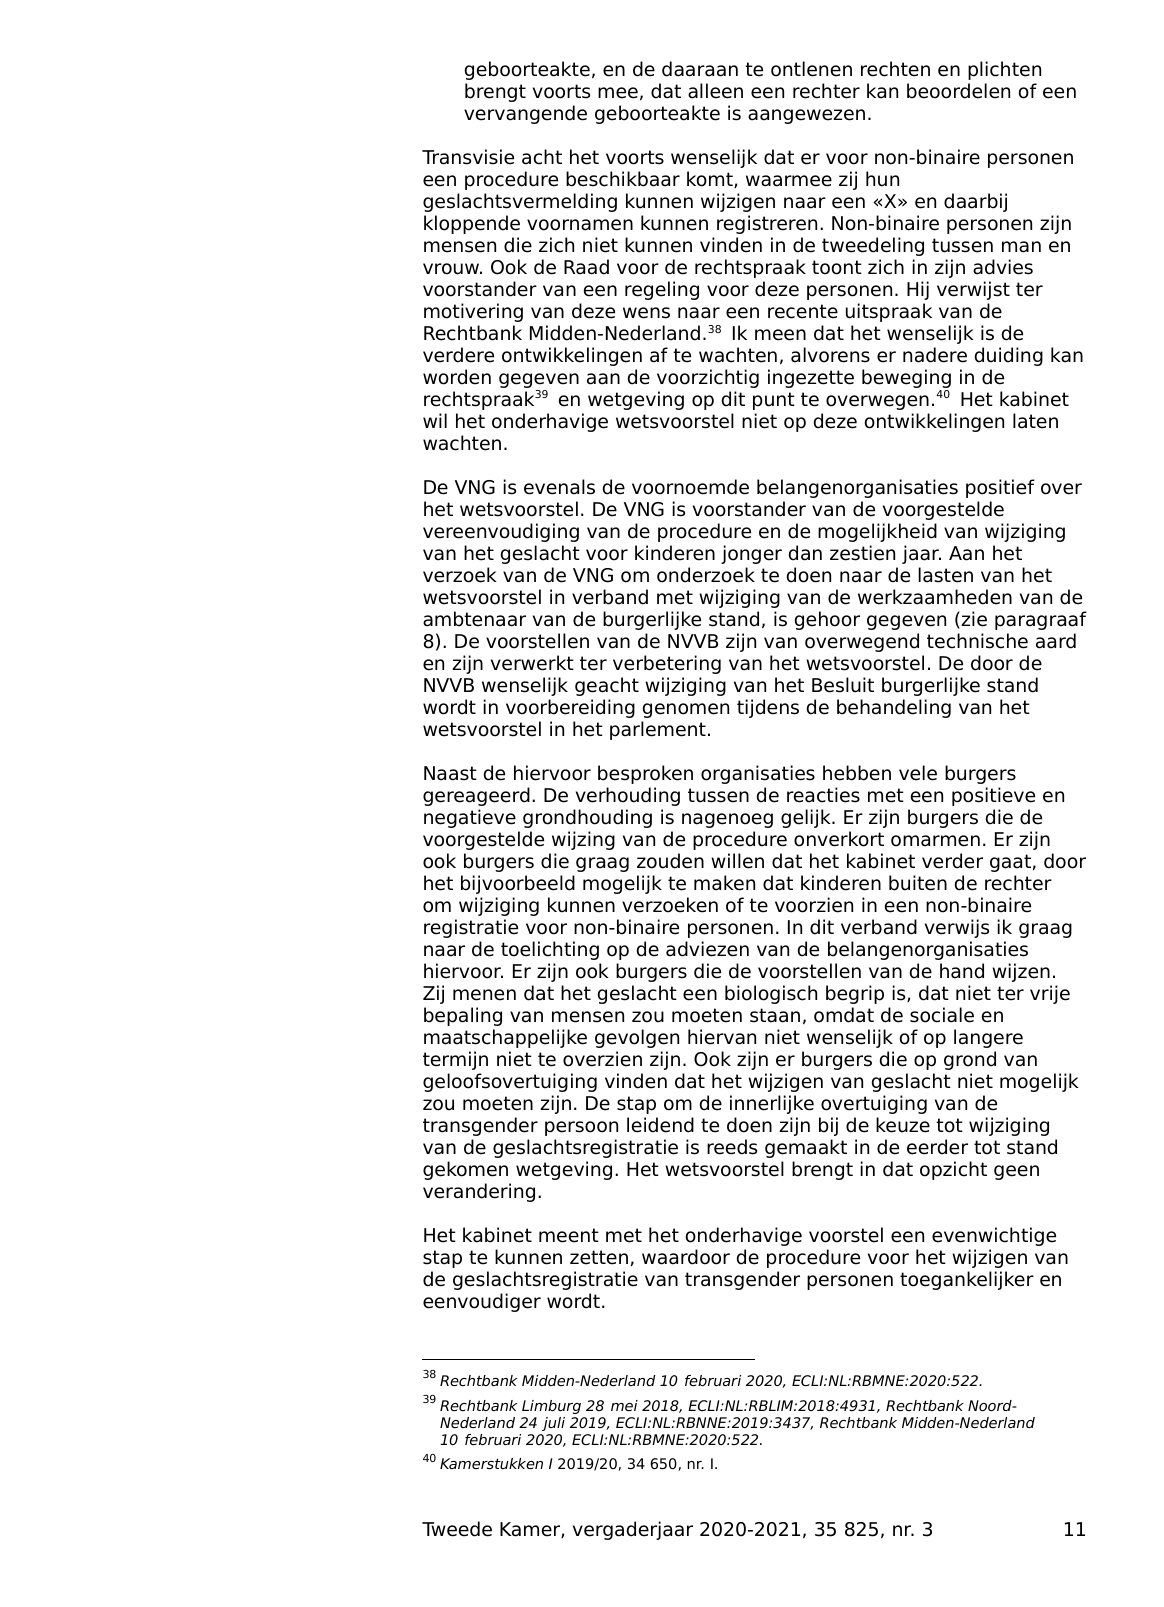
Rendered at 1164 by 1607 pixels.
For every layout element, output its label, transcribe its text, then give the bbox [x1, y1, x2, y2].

text Kamerstukken I 2019/20, 34 650, nr. I. [422, 1452, 1087, 1474]
text Rechtbank Limburg 28 mei 2018, ECLI:NL:RBLIM:2018:4931, Rechtbank Noord-Nederland 24 juli 2019, ECLI:NL:RBNNE:2019:3437, Rechtbank Midden-Nederland 10 februari 2020, ECLI:NL:RBMNE:2020:522. [422, 1393, 1087, 1449]
text Het kabinet meent met het onderhavige voorstel een evenwichtige stap te kunnen zetten, waardoor de procedure voor het wijzigen van de geslachtsregistratie van transgender personen toegankelijker en eenvoudiger wordt. [422, 1225, 1087, 1313]
text geboorteakte, en de daaraan te ontlenen rechten en plichten brengt voorts mee, dat alleen een rechter kan beoordelen of een vervangende geboorteakte is aangewezen. [464, 59, 1087, 125]
text Rechtbank Midden-Nederland 10 februari 2020, ECLI:NL:RBMNE:2020:522. [422, 1368, 1087, 1391]
text Naast de hiervoor besproken organisaties hebben vele burgers gereageerd. De verhouding tussen de reacties met een positieve en negatieve grondhouding is nagenoeg gelijk. Er zijn burgers die de voorgestelde wijzing van de procedure onverkort omarmen. Er zijn ook burgers die graag zouden willen dat het kabinet verder gaat, door het bijvoorbeeld mogelijk te maken dat kinderen buiten de rechter om wijziging kunnen verzoeken of te voorzien in een non-binaire registratie voor non-binaire personen. In dit verband verwijs ik graag naar de toelichting op de adviezen van de belangenorganisaties hiervoor. Er zijn ook burgers die de voorstellen van de hand wijzen. Zij menen dat het geslacht een biologisch begrip is, dat niet ter vrije bepaling van mensen zou moeten staan, omdat de sociale en maatschappelijke gevolgen hiervan niet wenselijk of op langere termijn niet te overzien zijn. Ook zijn er burgers die op grond van geloofsovertuiging vinden dat het wijzigen van geslacht niet mogelijk zou moeten zijn. De stap om de innerlijke overtuiging van de transgender persoon leidend te doen zijn bij de keuze tot wijziging van de geslachtsregistratie is reeds gemaakt in de eerder tot stand gekomen wetgeving. Het wetsvoorstel brengt in dat opzicht geen verandering. [422, 763, 1087, 1203]
text De VNG is evenals de voornoemde belangenorganisaties positief over het wetsvoorstel. De VNG is voorstander van de voorgestelde vereenvoudiging van de procedure en de mogelijkheid van wijziging van het geslacht voor kinderen jonger dan zestien jaar. Aan het verzoek van de VNG om onderzoek te doen naar de lasten van het wetsvoorstel in verband met wijziging van de werkzaamheden van de ambtenaar van de burgerlijke stand, is gehoor gegeven (zie paragraaf 8). De voorstellen van de NVVB zijn van overwegend technische aard en zijn verwerkt ter verbetering van het wetsvoorstel. De door de NVVB wenselijk geacht wijziging van het Besluit burgerlijke stand wordt in voorbereiding genomen tijdens de behandeling van het wetsvoorstel in het parlement. [422, 477, 1087, 741]
text Transvisie acht het voorts wenselijk dat er voor non-binaire personen een procedure beschikbaar komt, waarmee zij hun geslachtsvermelding kunnen wijzigen naar een «X» en daarbij kloppende voornamen kunnen registreren. Non-binaire personen zijn mensen die zich niet kunnen vinden in de tweedeling tussen man en vrouw. Ook de Raad voor de rechtspraak toont zich in zijn advies voorstander van een regeling voor deze personen. Hij verwijst ter motivering van deze wens naar een recente uitspraak van de Rechtbank Midden-Nederland. Ik meen dat het wenselijk is de verdere ontwikkelingen af te wachten, alvorens er nadere duiding kan worden gegeven aan de voorzichtig ingezette beweging in de rechtspraak en wetgeving op dit punt te overwegen. Het kabinet wil het onderhavige wetsvoorstel niet op deze ontwikkelingen laten wachten. [422, 147, 1087, 455]
